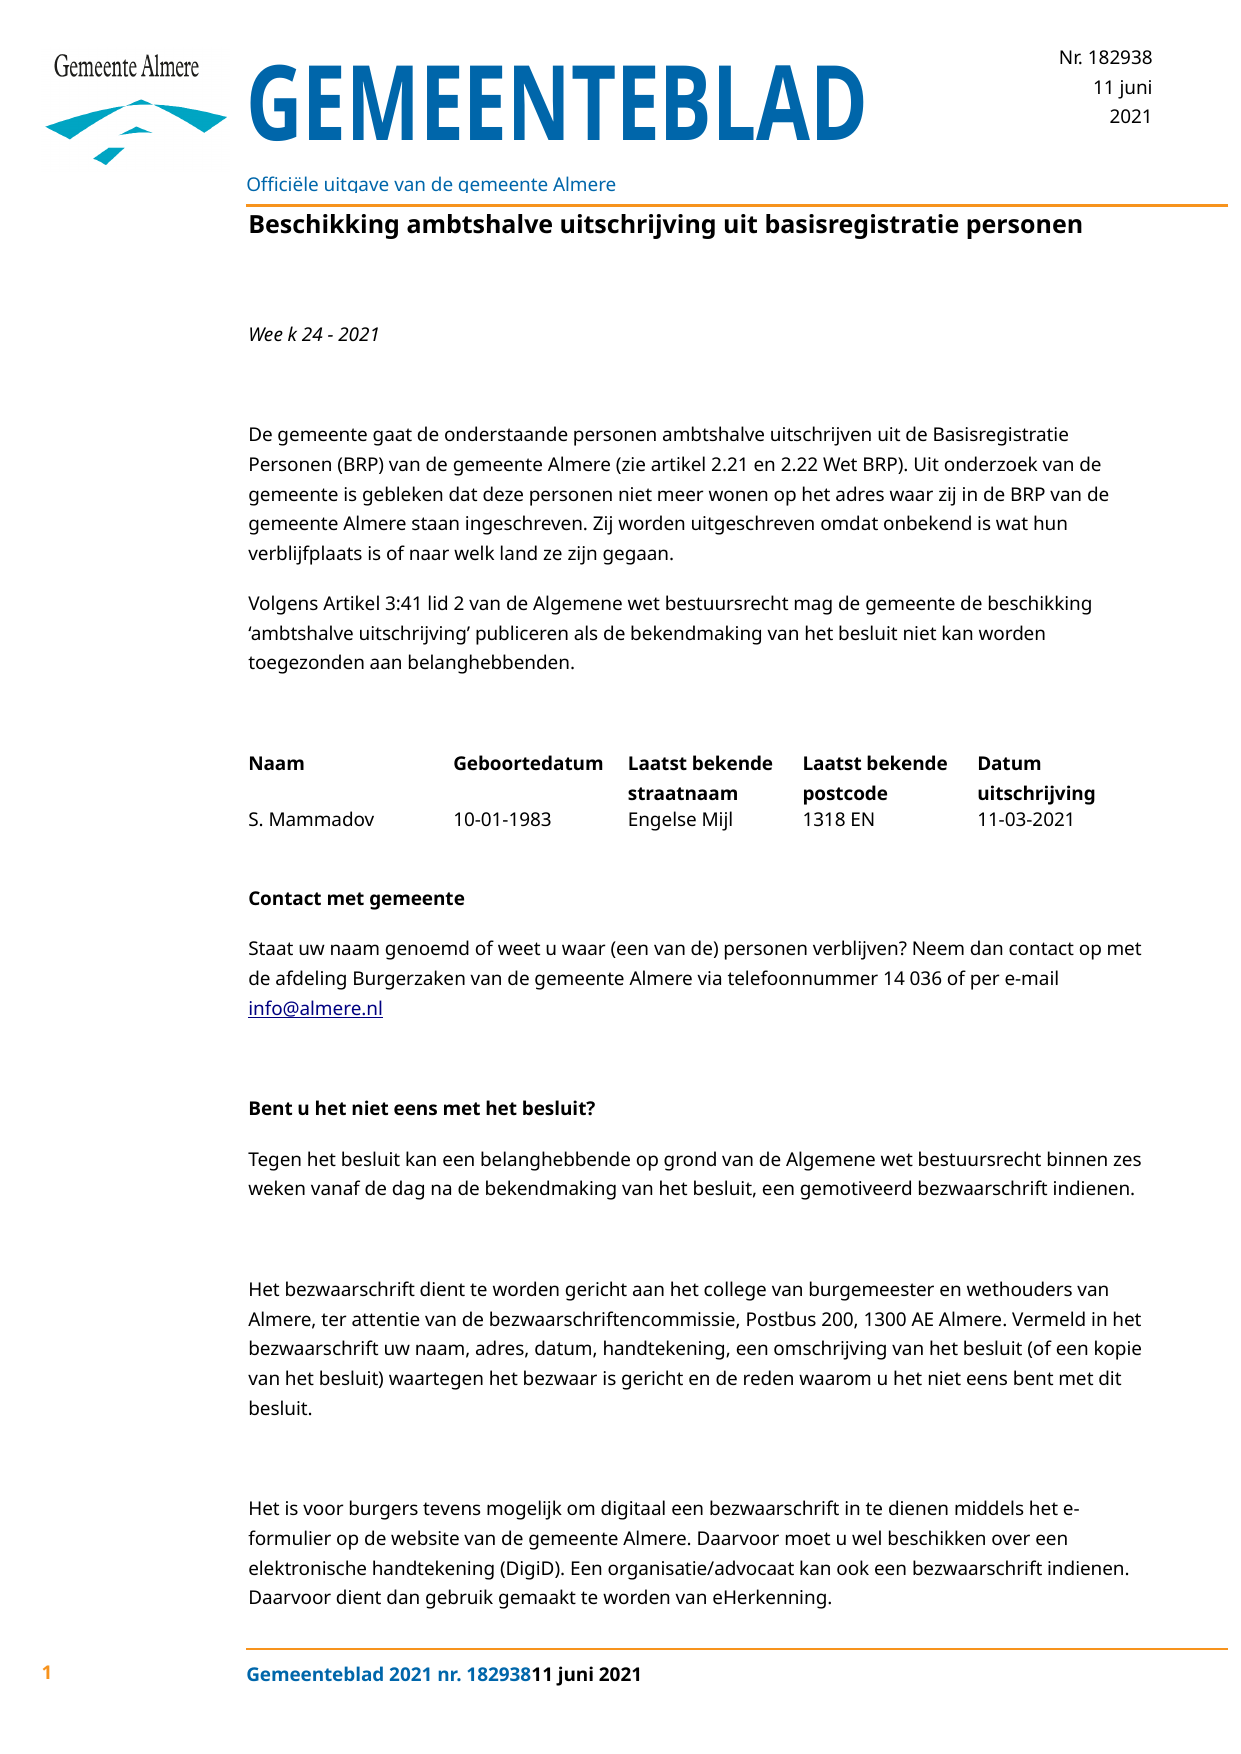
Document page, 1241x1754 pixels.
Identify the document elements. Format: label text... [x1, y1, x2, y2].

table_header Geboortedatum [453, 750, 628, 806]
text Wee k 24 - 2021 [248, 321, 1152, 346]
text Het is voor burgers tevens mogelijk om digitaal een bezwaarschrift in te dienen middels het e-formulier op de website van de gemeente Almere. Daarvoor moet u wel beschikken over een elektronische handtekening (DigiD). Een organisatie/advocaat kan ook een bezwaarschrift indienen. Daarvoor dient dan gebruik gemaakt te worden van eHerkenning. [248, 1496, 1152, 1610]
text Bent u het niet eens met het besluit? [248, 1096, 1152, 1121]
picture [41, 47, 231, 172]
text Staat uw naam genoemd of weet u waar (een van de) personen verblijven? Neem dan contact op met de afdeling Burgerzaken van de gemeente Almere via telefoonnummer 14 036 of per e-mail info@almere.nl [248, 936, 1152, 1020]
text Contact met gemeente [248, 885, 1152, 911]
table_cell 11-03-2021 [977, 806, 1152, 831]
table_cell 10-01-1983 [453, 806, 628, 831]
text De gemeente gaat de onderstaande personen ambtshalve uitschrijven uit de Basisregistratie Personen (BRP) van de gemeente Almere (zie artikel 2.21 en 2.22 Wet BRP). Uit onderzoek van de gemeente is gebleken dat deze personen niet meer wonen op het adres waar zij in de BRP van de gemeente Almere staan ingeschreven. Zij worden uitgeschreven omdat onbekend is wat hun verblijfplaats is of naar welk land ze zijn gegaan. [248, 422, 1152, 566]
table_header Laatst bekende straatnaam [628, 750, 802, 806]
table_header Laatst bekende postcode [802, 750, 977, 806]
text Het bezwaarschrift dient te worden gericht aan het college van burgemeester en wethouders van Almere, ter attentie van de bezwaarschriftencommissie, Postbus 200, 1300 AE Almere. Vermeld in het bezwaarschrift uw naam, adres, datum, handtekening, een omschrijving van het besluit (of een kopie van het besluit) waartegen het bezwaar is gericht en de reden waarom u het niet eens bent met dit besluit. [248, 1276, 1152, 1420]
text Beschikking ambtshalve uitschrijving uit basisregistratie personen [248, 207, 1152, 241]
text Tegen het besluit kan een belanghebbende op grond van de Algemene wet bestuursrecht binnen zes weken vanaf de dag na de bekendmaking van het besluit, een gemotiveerd bezwaarschrift indienen. [248, 1146, 1152, 1201]
table_header Naam [248, 750, 453, 806]
text Volgens Artikel 3:41 lid 2 van de Algemene wet bestuursrecht mag de gemeente de beschikking ‘ambtshalve uitschrijving’ publiceren als de bekendmaking van het besluit niet kan worden toegezonden aan belanghebbenden. [248, 590, 1152, 675]
table_header Datum uitschrijving [977, 750, 1152, 806]
table_cell S. Mammadov [248, 806, 453, 831]
table_cell Engelse Mijl [628, 806, 802, 831]
table_cell 1318 EN [802, 806, 977, 831]
